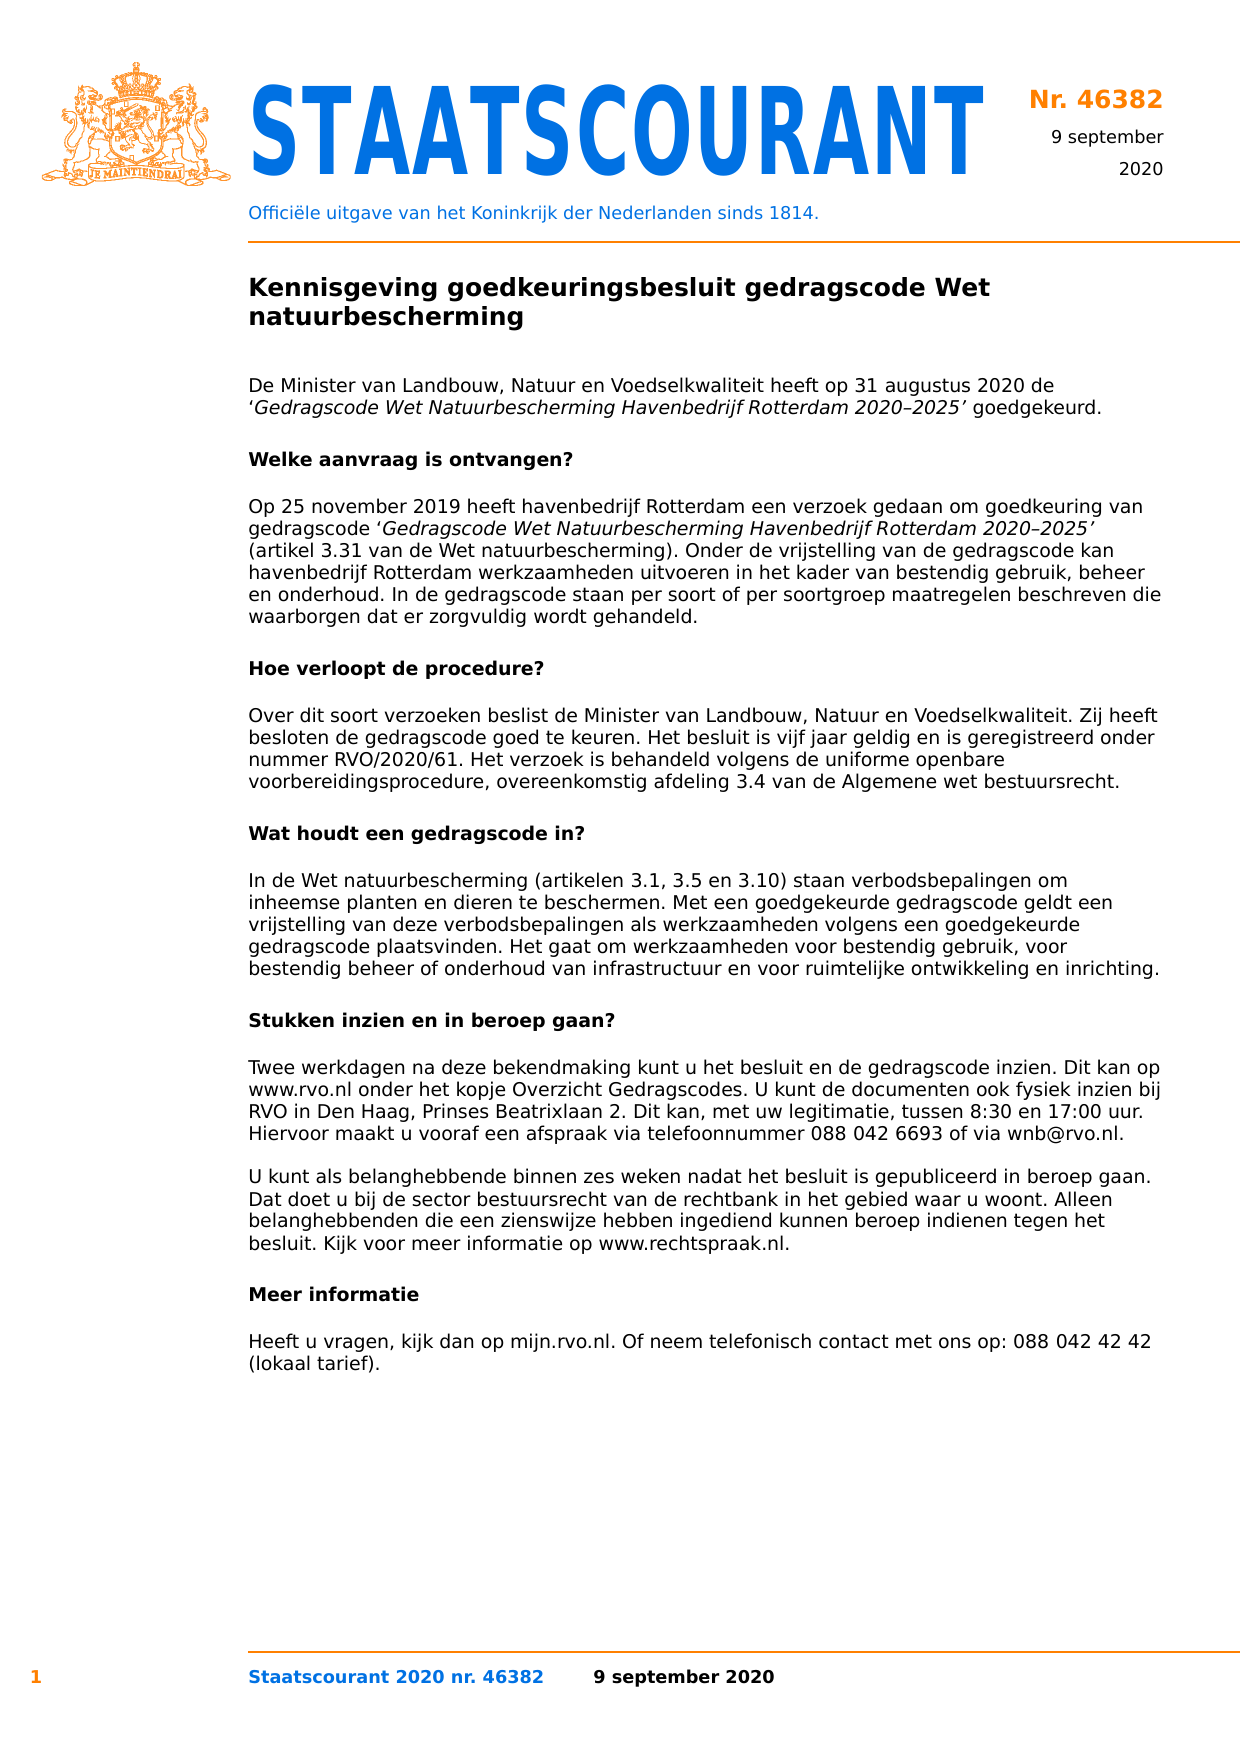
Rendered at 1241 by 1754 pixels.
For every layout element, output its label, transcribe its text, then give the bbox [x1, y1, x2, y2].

text Heeft u vragen, kijk dan op mijn.rvo.nl. Of neem telefonisch contact met ons op: 088 042 42 42 (lokaal tarief). [248, 1331, 1163, 1375]
table_cell 9 september [998, 121, 1240, 153]
subtitle Kennisgeving goedkeuringsbesluit gedragscode Wet natuurbescherming [248, 273, 1163, 331]
table_cell Officiële uitgave van het Koninkrijk der Nederlanden sinds 1814. [248, 203, 1240, 241]
table_header STAATSCOURANT [248, 62, 998, 203]
table_header [25, 62, 248, 241]
subtitle Stukken inzien en in beroep gaan? [248, 1010, 1163, 1032]
text Over dit soort verzoeken beslist de Minister van Landbouw, Natuur en Voedselkwaliteit. Zij heeft besloten de gedragscode goed te keuren. Het besluit is vijf jaar geldig en is geregistreerd onder nummer RVO/2020/61. Het verzoek is behandeld volgens de uniforme openbare voorbereidingsprocedure, overeenkomstig afdeling 3.4 van de Algemene wet bestuursrecht. [248, 705, 1163, 793]
text Op 25 november 2019 heeft havenbedrijf Rotterdam een verzoek gedaan om goedkeuring van gedragscode ‘Gedragscode Wet Natuurbescherming Havenbedrijf Rotterdam 2020–2025’ (artikel 3.31 van de Wet natuurbescherming). Onder de vrijstelling van de gedragscode kan havenbedrijf Rotterdam werkzaamheden uitvoeren in het kader van bestendig gebruik, beheer en onderhoud. In de gedragscode staan per soort of per soortgroep maatregelen beschreven die waarborgen dat er zorgvuldig wordt gehandeld. [248, 496, 1163, 628]
text In de Wet natuurbescherming (artikelen 3.1, 3.5 en 3.10) staan verbodsbepalingen om inheemse planten en dieren te beschermen. Met een goedgekeurde gedragscode geldt een vrijstelling van deze verbodsbepalingen als werkzaamheden volgens een goedgekeurde gedragscode plaatsvinden. Het gaat om werkzaamheden voor bestendig gebruik, voor bestendig beheer of onderhoud van infrastructuur en voor ruimtelijke ontwikkeling en inrichting. [248, 870, 1163, 980]
table_header Nr. 46382 [998, 62, 1240, 121]
text De Minister van Landbouw, Natuur en Voedselkwaliteit heeft op 31 augustus 2020 de ‘Gedragscode Wet Natuurbescherming Havenbedrijf Rotterdam 2020–2025’ goedgekeurd. [248, 375, 1163, 419]
subtitle Meer informatie [248, 1284, 1163, 1306]
text U kunt als belanghebbende binnen zes weken nadat het besluit is gepubliceerd in beroep gaan. Dat doet u bij de sector bestuursrecht van de rechtbank in het gebied waar u woont. Alleen belanghebbenden die een zienswijze hebben ingediend kunnen beroep indienen tegen het besluit. Kijk voor meer informatie op www.rechtspraak.nl. [248, 1166, 1163, 1254]
table_cell 2020 [998, 153, 1240, 203]
subtitle Wat houdt een gedragscode in? [248, 823, 1163, 845]
subtitle Hoe verloopt de procedure? [248, 658, 1163, 680]
subtitle Welke aanvraag is ontvangen? [248, 449, 1163, 471]
picture [41, 62, 231, 186]
text Twee werkdagen na deze bekendmaking kunt u het besluit en de gedragscode inzien. Dit kan op www.rvo.nl onder het kopje Overzicht Gedragscodes. U kunt de documenten ook fysiek inzien bij RVO in Den Haag, Prinses Beatrixlaan 2. Dit kan, met uw legitimatie, tussen 8:30 en 17:00 uur. Hiervoor maakt u vooraf een afspraak via telefoonnummer 088 042 6693 of via wnb@rvo.nl. [248, 1057, 1163, 1144]
